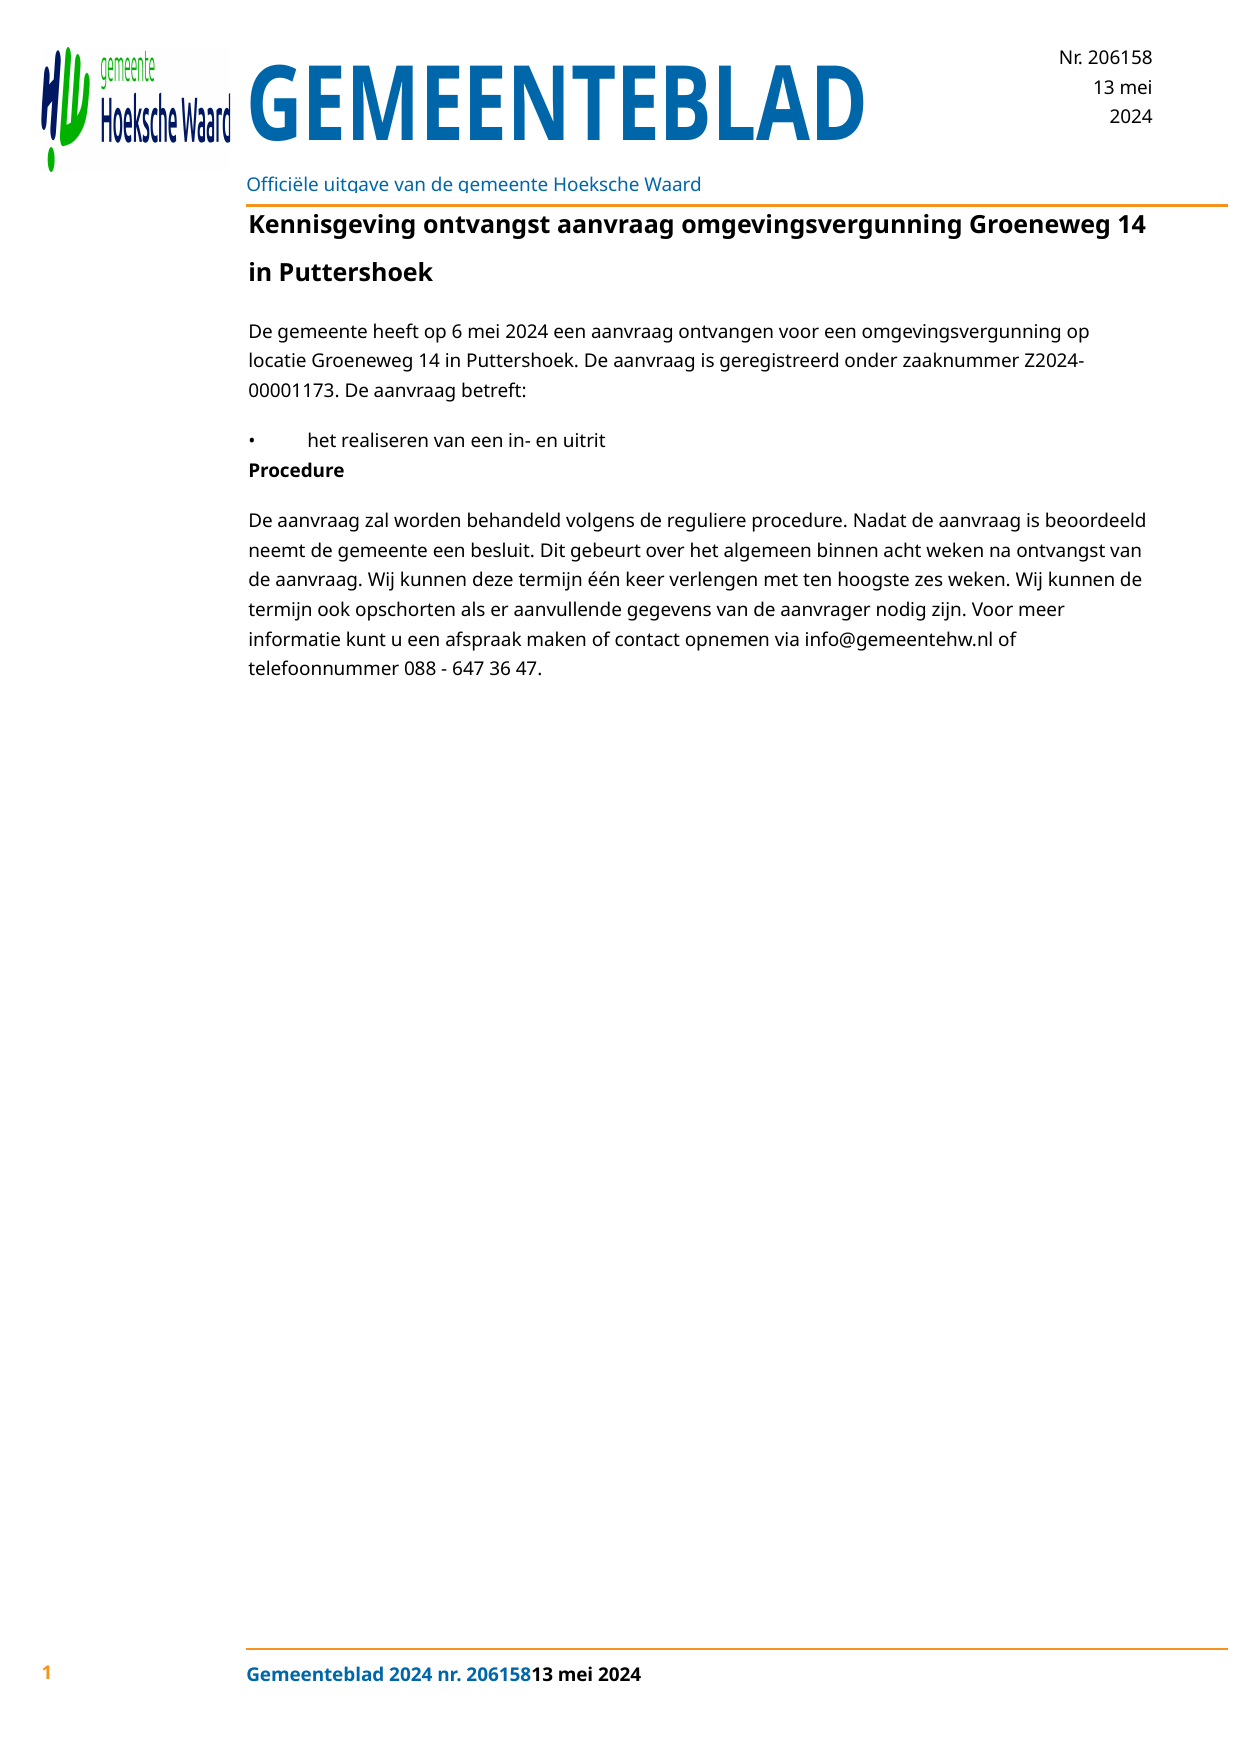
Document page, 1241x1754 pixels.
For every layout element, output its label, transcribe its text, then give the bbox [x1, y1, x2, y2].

text Kennisgeving ontvangst aanvraag omgevingsvergunning Groeneweg 14 in Puttershoek [248, 207, 1152, 288]
text Procedure [248, 457, 1152, 483]
list het realiseren van een in- en uitrit [248, 427, 1152, 453]
text De aanvraag zal worden behandeld volgens de reguliere procedure. Nadat de aanvraag is beoordeeld neemt de gemeente een besluit. Dit gebeurt over het algemeen binnen acht weken na ontvangst van de aanvraag. Wij kunnen deze termijn één keer verlengen met ten hoogste zes weken. Wij kunnen de termijn ook opschorten als er aanvullende gegevens van de aanvrager nodig zijn. Voor meer informatie kunt u een afspraak maken of contact opnemen via info@gemeentehw.nl of telefoonnummer 088 - 647 36 47. [248, 507, 1152, 681]
picture [41, 47, 231, 172]
text De gemeente heeft op 6 mei 2024 een aanvraag ontvangen voor een omgevingsvergunning op locatie Groeneweg 14 in Puttershoek. De aanvraag is geregistreerd onder zaaknummer Z2024-00001173. De aanvraag betreft: [248, 318, 1152, 403]
